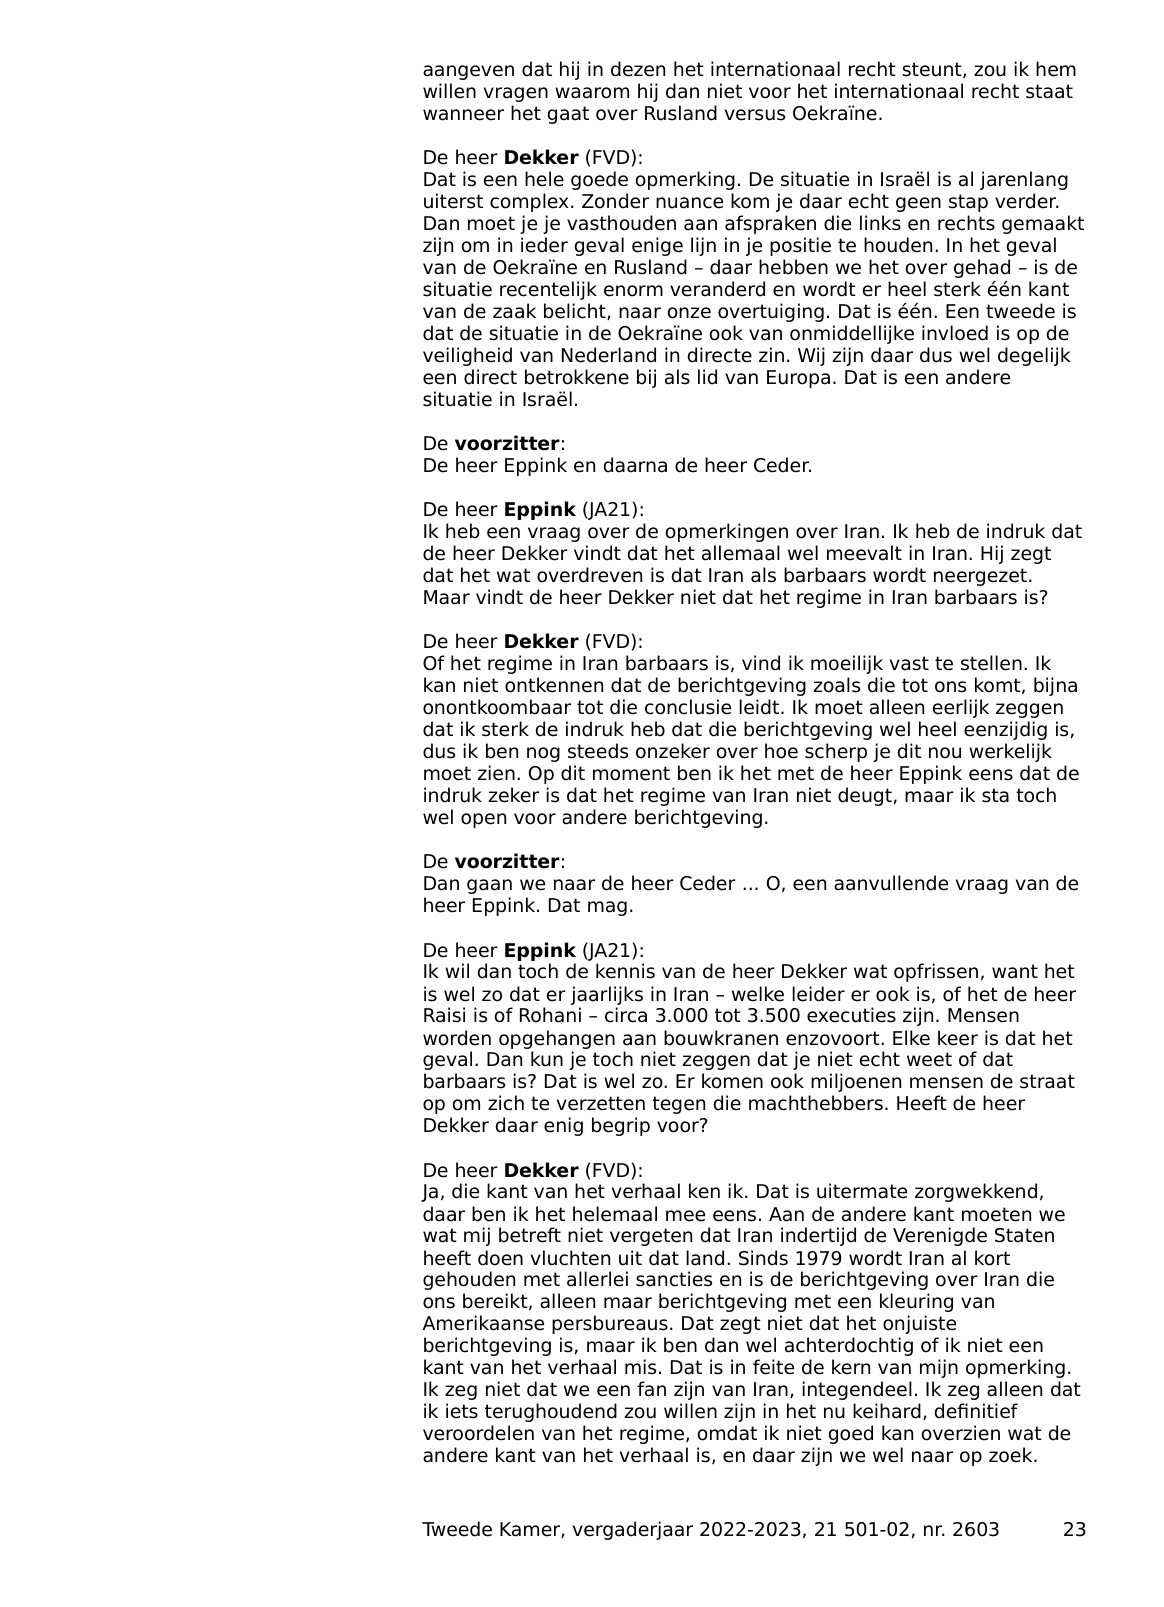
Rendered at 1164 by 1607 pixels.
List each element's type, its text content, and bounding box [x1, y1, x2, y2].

text Ik wil dan toch de kennis van de heer Dekker wat opfrissen, want het is wel zo dat er jaarlijks in Iran – welke leider er ook is, of het de heer Raisi is of Rohani – circa 3.000 tot 3.500 executies zijn. Mensen worden opgehangen aan bouwkranen enzovoort. Elke keer is dat het geval. Dan kun je toch niet zeggen dat je niet echt weet of dat barbaars is? Dat is wel zo. Er komen ook miljoenen mensen de straat op om zich te verzetten tegen die machthebbers. Heeft de heer Dekker daar enig begrip voor? [422, 961, 1087, 1137]
text aangeven dat hij in dezen het internationaal recht steunt, zou ik hem willen vragen waarom hij dan niet voor het internationaal recht staat wanneer het gaat over Rusland versus Oekraïne. [422, 59, 1087, 125]
text Dan gaan we naar de heer Ceder ... O, een aanvullende vraag van de heer Eppink. Dat mag. [422, 873, 1087, 917]
text Ik heb een vraag over de opmerkingen over Iran. Ik heb de indruk dat de heer Dekker vindt dat het allemaal wel meevalt in Iran. Hij zegt dat het wat overdreven is dat Iran als barbaars wordt neergezet. Maar vindt de heer Dekker niet dat het regime in Iran barbaars is? [422, 521, 1087, 609]
text De heer Eppink en daarna de heer Ceder. [422, 455, 1087, 477]
text De voorzitter: [422, 433, 1087, 455]
text De heer Dekker (FVD): [422, 631, 1087, 653]
text De voorzitter: [422, 851, 1087, 873]
text Ja, die kant van het verhaal ken ik. Dat is uitermate zorgwekkend, daar ben ik het helemaal mee eens. Aan de andere kant moeten we wat mij betreft niet vergeten dat Iran indertijd de Verenigde Staten heeft doen vluchten uit dat land. Sinds 1979 wordt Iran al kort gehouden met allerlei sancties en is de berichtgeving over Iran die ons bereikt, alleen maar berichtgeving met een kleuring van Amerikaanse persbureaus. Dat zegt niet dat het onjuiste berichtgeving is, maar ik ben dan wel achterdochtig of ik niet een kant van het verhaal mis. Dat is in feite de kern van mijn opmerking. Ik zeg niet dat we een fan zijn van Iran, integendeel. Ik zeg alleen dat ik iets terughoudend zou willen zijn in het nu keihard, definitief veroordelen van het regime, omdat ik niet goed kan overzien wat de andere kant van het verhaal is, en daar zijn we wel naar op zoek. [422, 1181, 1087, 1467]
text De heer Dekker (FVD): [422, 147, 1087, 169]
text Dat is een hele goede opmerking. De situatie in Israël is al jarenlang uiterst complex. Zonder nuance kom je daar echt geen stap verder. Dan moet je je vasthouden aan afspraken die links en rechts gemaakt zijn om in ieder geval enige lijn in je positie te houden. In het geval van de Oekraïne en Rusland – daar hebben we het over gehad – is de situatie recentelijk enorm veranderd en wordt er heel sterk één kant van de zaak belicht, naar onze overtuiging. Dat is één. Een tweede is dat de situatie in de Oekraïne ook van onmiddellijke invloed is op de veiligheid van Nederland in directe zin. Wij zijn daar dus wel degelijk een direct betrokkene bij als lid van Europa. Dat is een andere situatie in Israël. [422, 169, 1087, 411]
text Of het regime in Iran barbaars is, vind ik moeilijk vast te stellen. Ik kan niet ontkennen dat de berichtgeving zoals die tot ons komt, bijna onontkoombaar tot die conclusie leidt. Ik moet alleen eerlijk zeggen dat ik sterk de indruk heb dat die berichtgeving wel heel eenzijdig is, dus ik ben nog steeds onzeker over hoe scherp je dit nou werkelijk moet zien. Op dit moment ben ik het met de heer Eppink eens dat de indruk zeker is dat het regime van Iran niet deugt, maar ik sta toch wel open voor andere berichtgeving. [422, 653, 1087, 829]
text De heer Dekker (FVD): [422, 1159, 1087, 1181]
text De heer Eppink (JA21): [422, 939, 1087, 961]
text De heer Eppink (JA21): [422, 499, 1087, 521]
